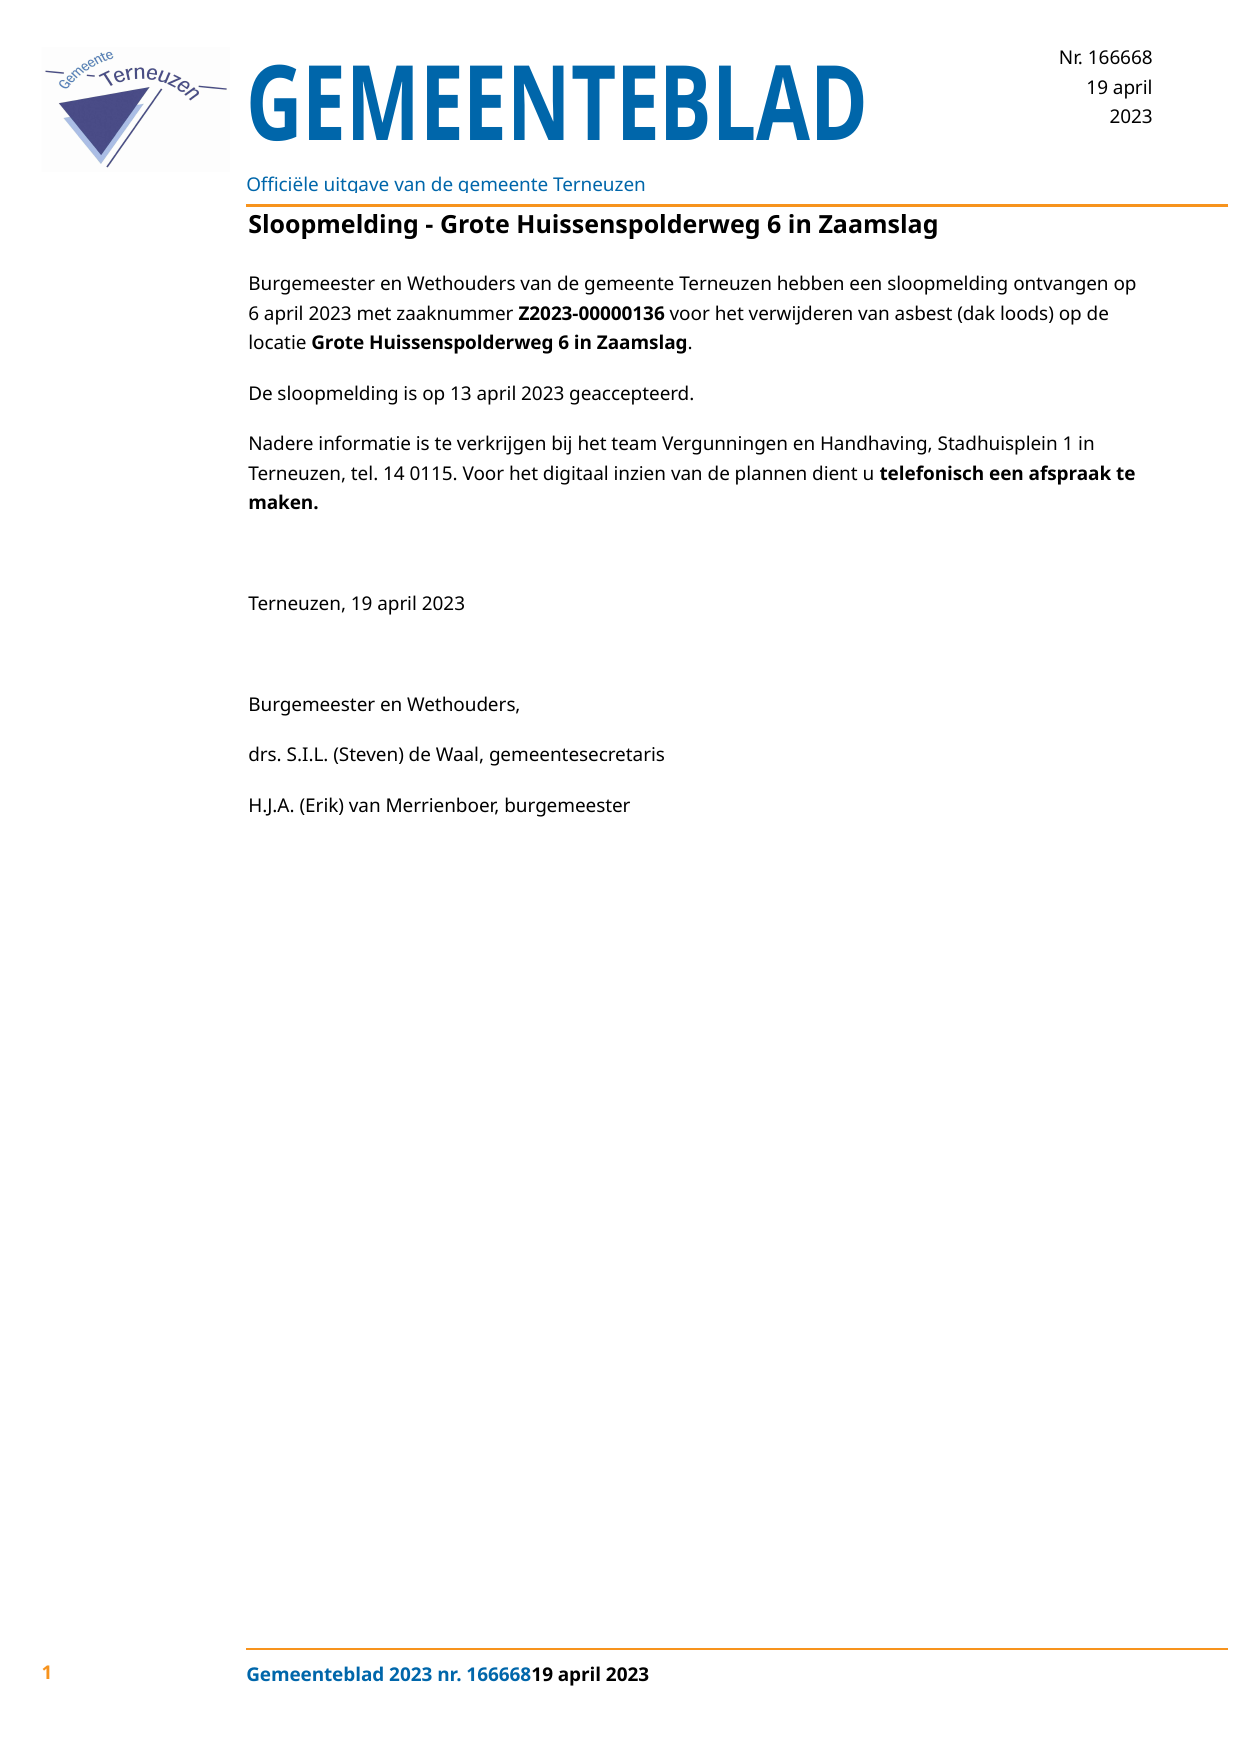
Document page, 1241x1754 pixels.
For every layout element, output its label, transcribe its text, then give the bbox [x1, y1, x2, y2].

text Terneuzen, 19 april 2023 [248, 590, 1152, 616]
text H.J.A. (Erik) van Merrienboer, burgemeester [248, 792, 1152, 818]
text Burgemeester en Wethouders, [248, 691, 1152, 717]
text Burgemeester en Wethouders van de gemeente Terneuzen hebben een sloopmelding ontvangen op 6 april 2023 met zaaknummer Z2023-00000136 voor het verwijderen van asbest (dak loods) op de locatie Grote Huissenspolderweg 6 in Zaamslag. [248, 270, 1152, 355]
picture [41, 47, 231, 172]
text Nadere informatie is te verkrijgen bij het team Vergunningen en Handhaving, Stadhuisplein 1 in Terneuzen, tel. 14 0115. Voor het digitaal inzien van de plannen dient u telefonisch een afspraak te maken. [248, 430, 1152, 515]
text De sloopmelding is op 13 april 2023 geaccepteerd. [248, 380, 1152, 406]
text Sloopmelding - Grote Huissenspolderweg 6 in Zaamslag [248, 207, 1152, 241]
text drs. S.I.L. (Steven) de Waal, gemeentesecretaris [248, 742, 1152, 767]
